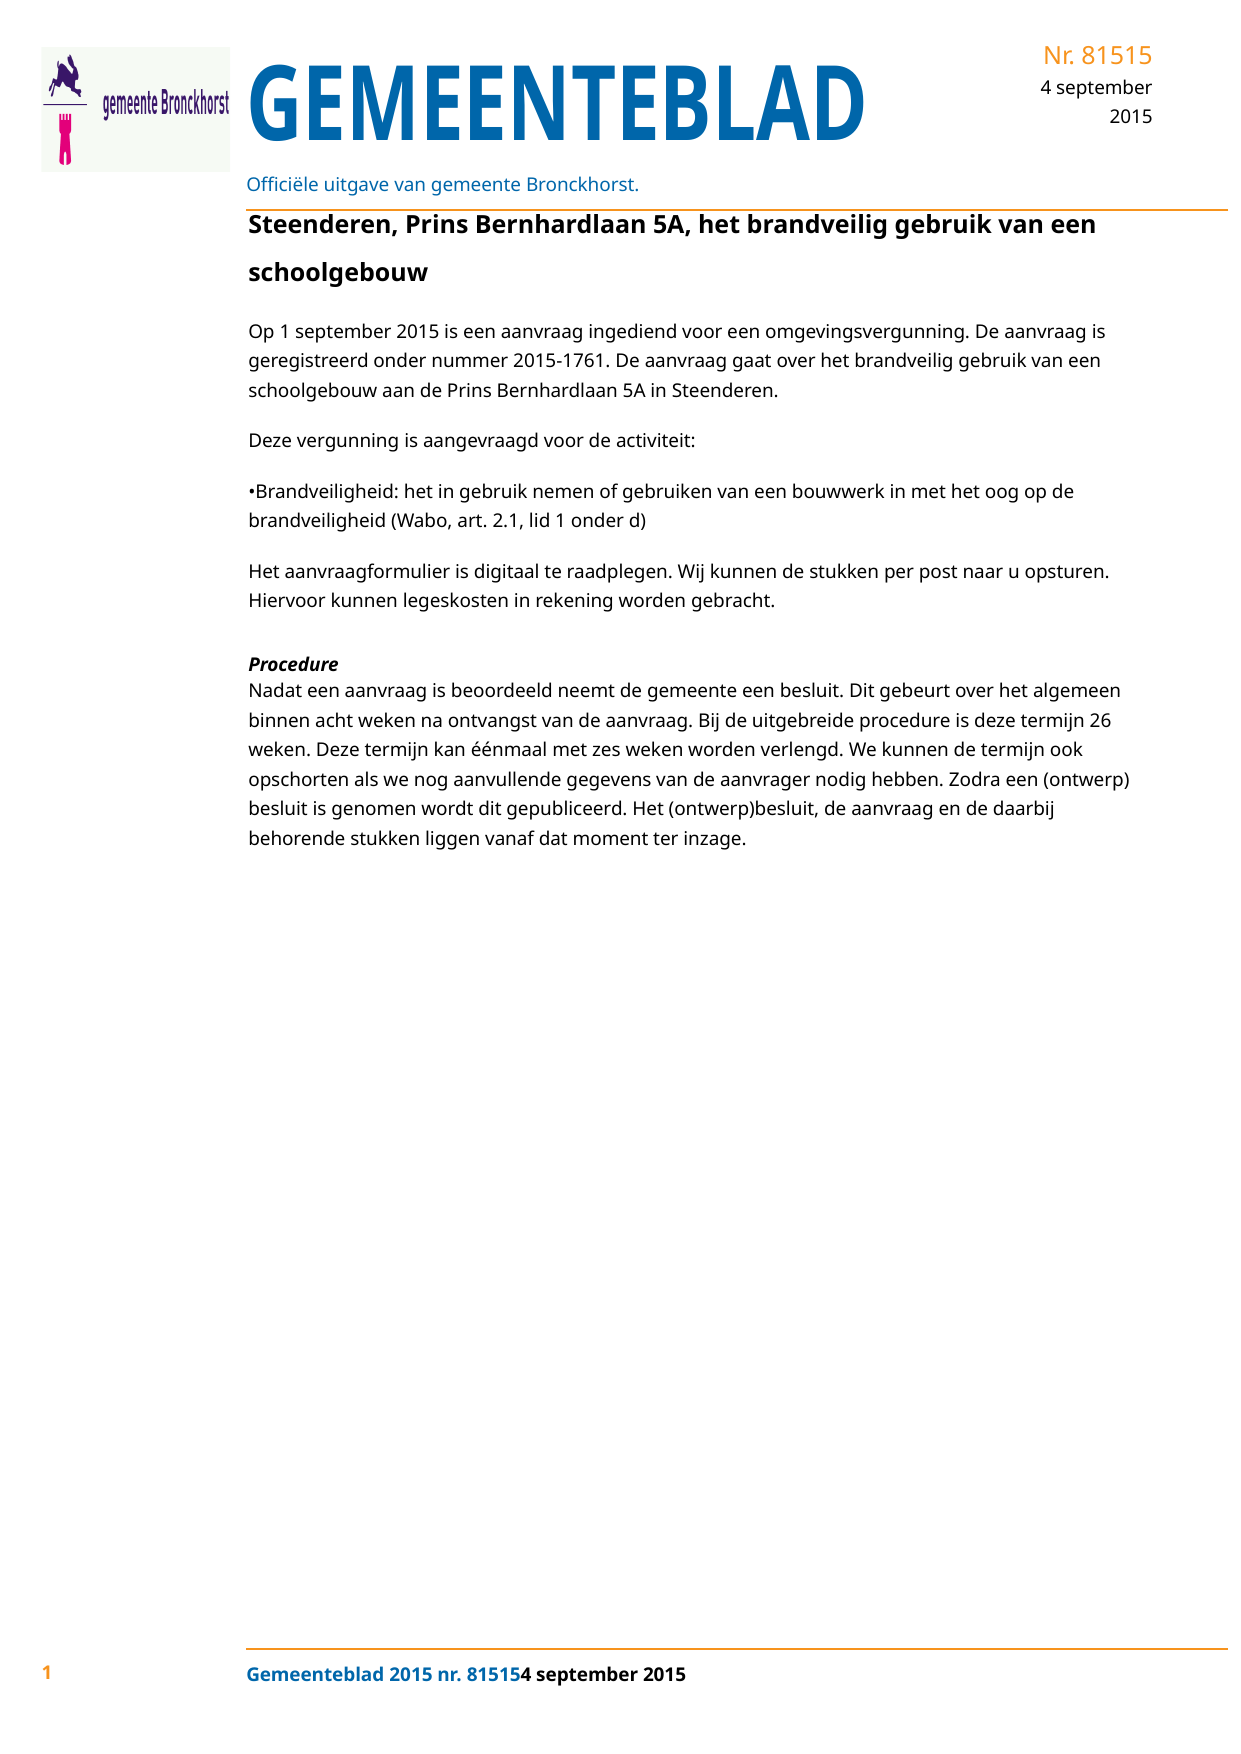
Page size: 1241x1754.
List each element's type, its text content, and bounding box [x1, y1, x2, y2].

text •Brandveiligheid: het in gebruik nemen of gebruiken van een bouwwerk in met het oog op de brandveiligheid (Wabo, art. 2.1, lid 1 onder d) [248, 478, 1152, 533]
text Nadat een aanvraag is beoordeeld neemt de gemeente een besluit. Dit gebeurt over het algemeen binnen acht weken na ontvangst van de aanvraag. Bij de uitgebreide procedure is deze termijn 26 weken. Deze termijn kan éénmaal met zes weken worden verlengd. We kunnen de termijn ook opschorten als we nog aanvullende gegevens van de aanvrager nodig hebben. Zodra een (ontwerp) besluit is genomen wordt dit gepubliceerd. Het (ontwerp)besluit, de aanvraag en de daarbij behorende stukken liggen vanaf dat moment ter inzage. [248, 677, 1152, 851]
text Steenderen, Prins Bernhardlaan 5A, het brandveilig gebruik van een schoolgebouw [248, 211, 1152, 288]
picture [41, 47, 231, 172]
text Deze vergunning is aangevraagd voor de activiteit: [248, 427, 1152, 453]
text Op 1 september 2015 is een aanvraag ingediend voor een omgevingsvergunning. De aanvraag is geregistreerd onder nummer 2015-1761. De aanvraag gaat over het brandveilig gebruik van een schoolgebouw aan de Prins Bernhardlaan 5A in Steenderen. [248, 318, 1152, 403]
text Het aanvraagformulier is digitaal te raadplegen. Wij kunnen de stukken per post naar u opsturen. Hiervoor kunnen legeskosten in rekening worden gebracht. [248, 558, 1152, 613]
text Procedure [248, 651, 1152, 677]
